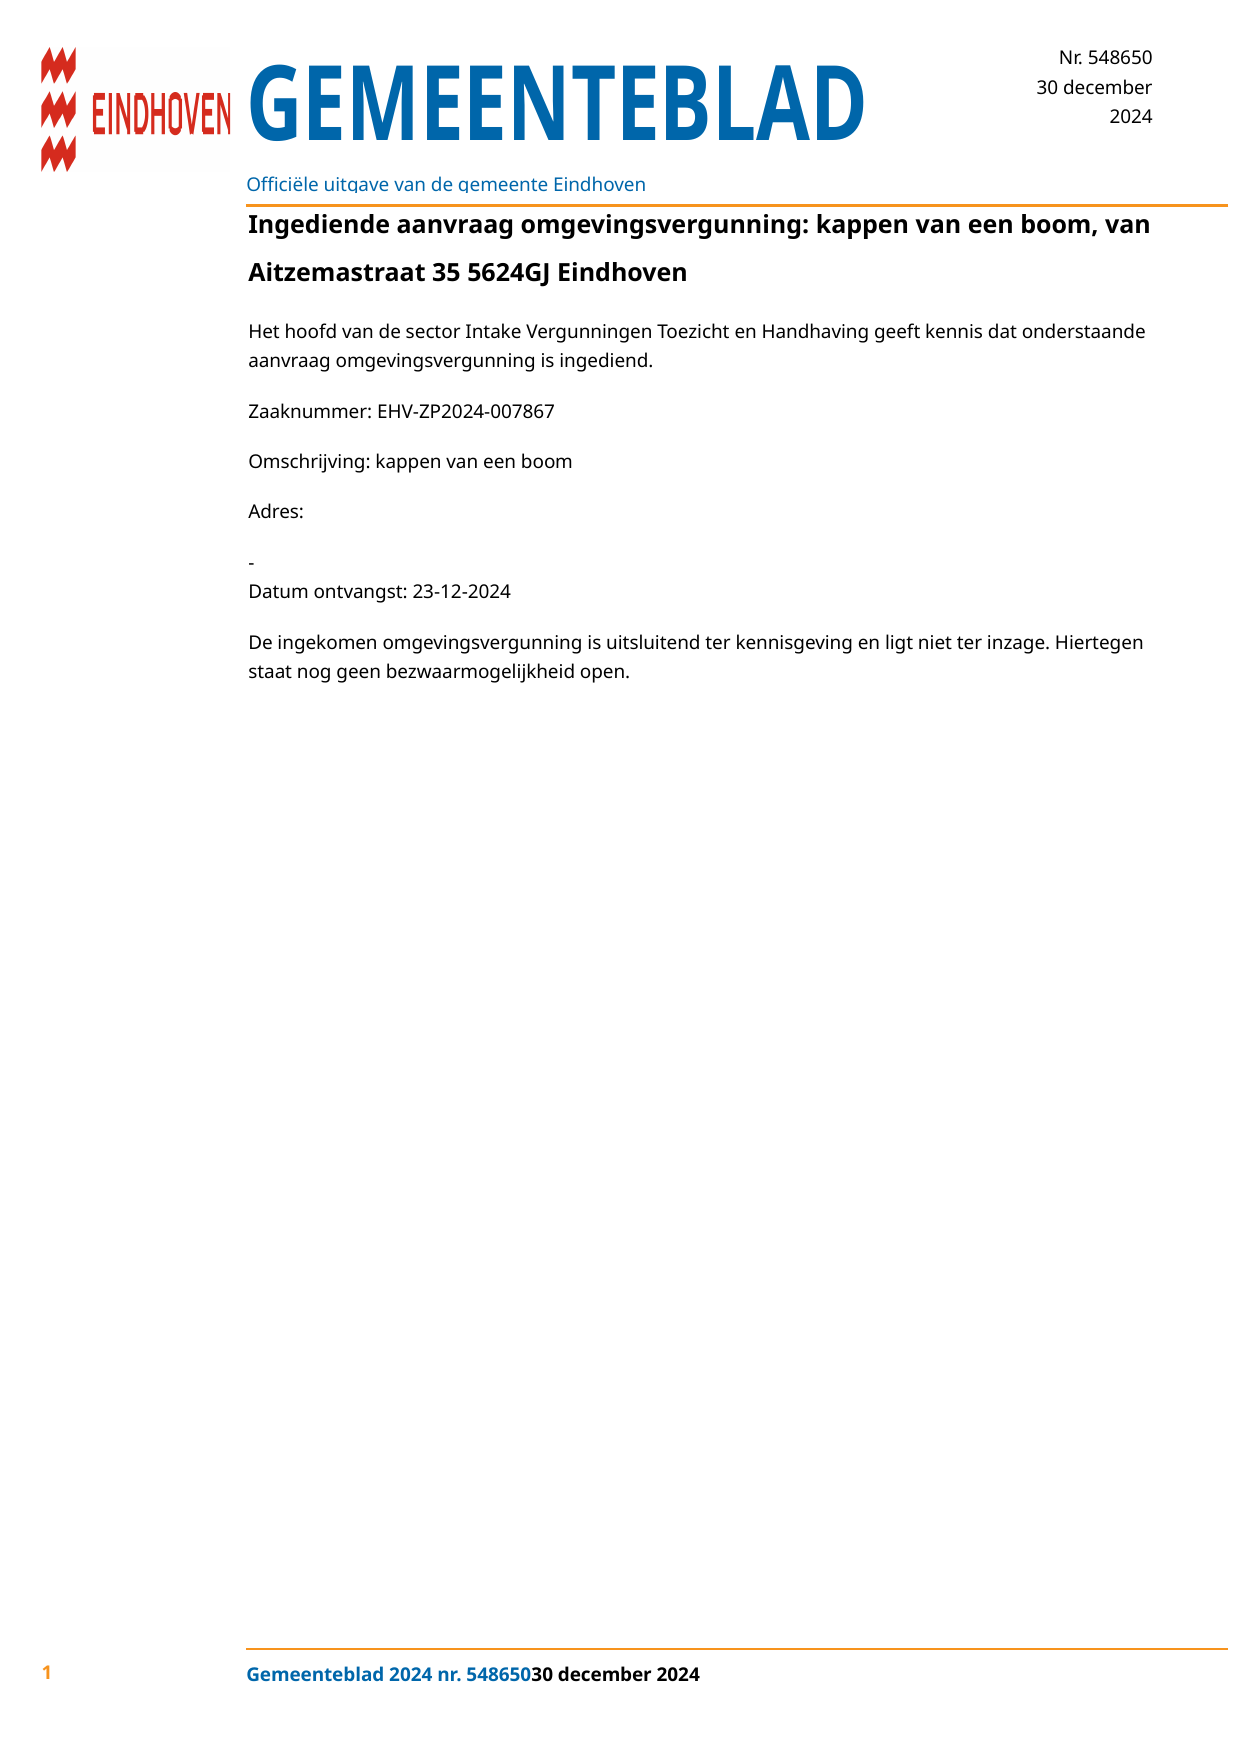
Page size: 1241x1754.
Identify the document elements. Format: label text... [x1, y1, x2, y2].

text Adres: [248, 499, 1152, 524]
text Zaaknummer: EHV-ZP2024-007867 [248, 398, 1152, 424]
text Datum ontvangst: 23-12-2024 [248, 579, 1152, 604]
picture [41, 47, 231, 172]
text Ingediende aanvraag omgevingsvergunning: kappen van een boom, van Aitzemastraat 35 5624GJ Eindhoven [248, 207, 1152, 288]
text Het hoofd van de sector Intake Vergunningen Toezicht en Handhaving geeft kennis dat onderstaande aanvraag omgevingsvergunning is ingediend. [248, 318, 1152, 373]
text Omschrijving: kappen van een boom [248, 448, 1152, 474]
text De ingekomen omgevingsvergunning is uitsluitend ter kennisgeving en ligt niet ter inzage. Hiertegen staat nog geen bezwaarmogelijkheid open. [248, 629, 1152, 684]
